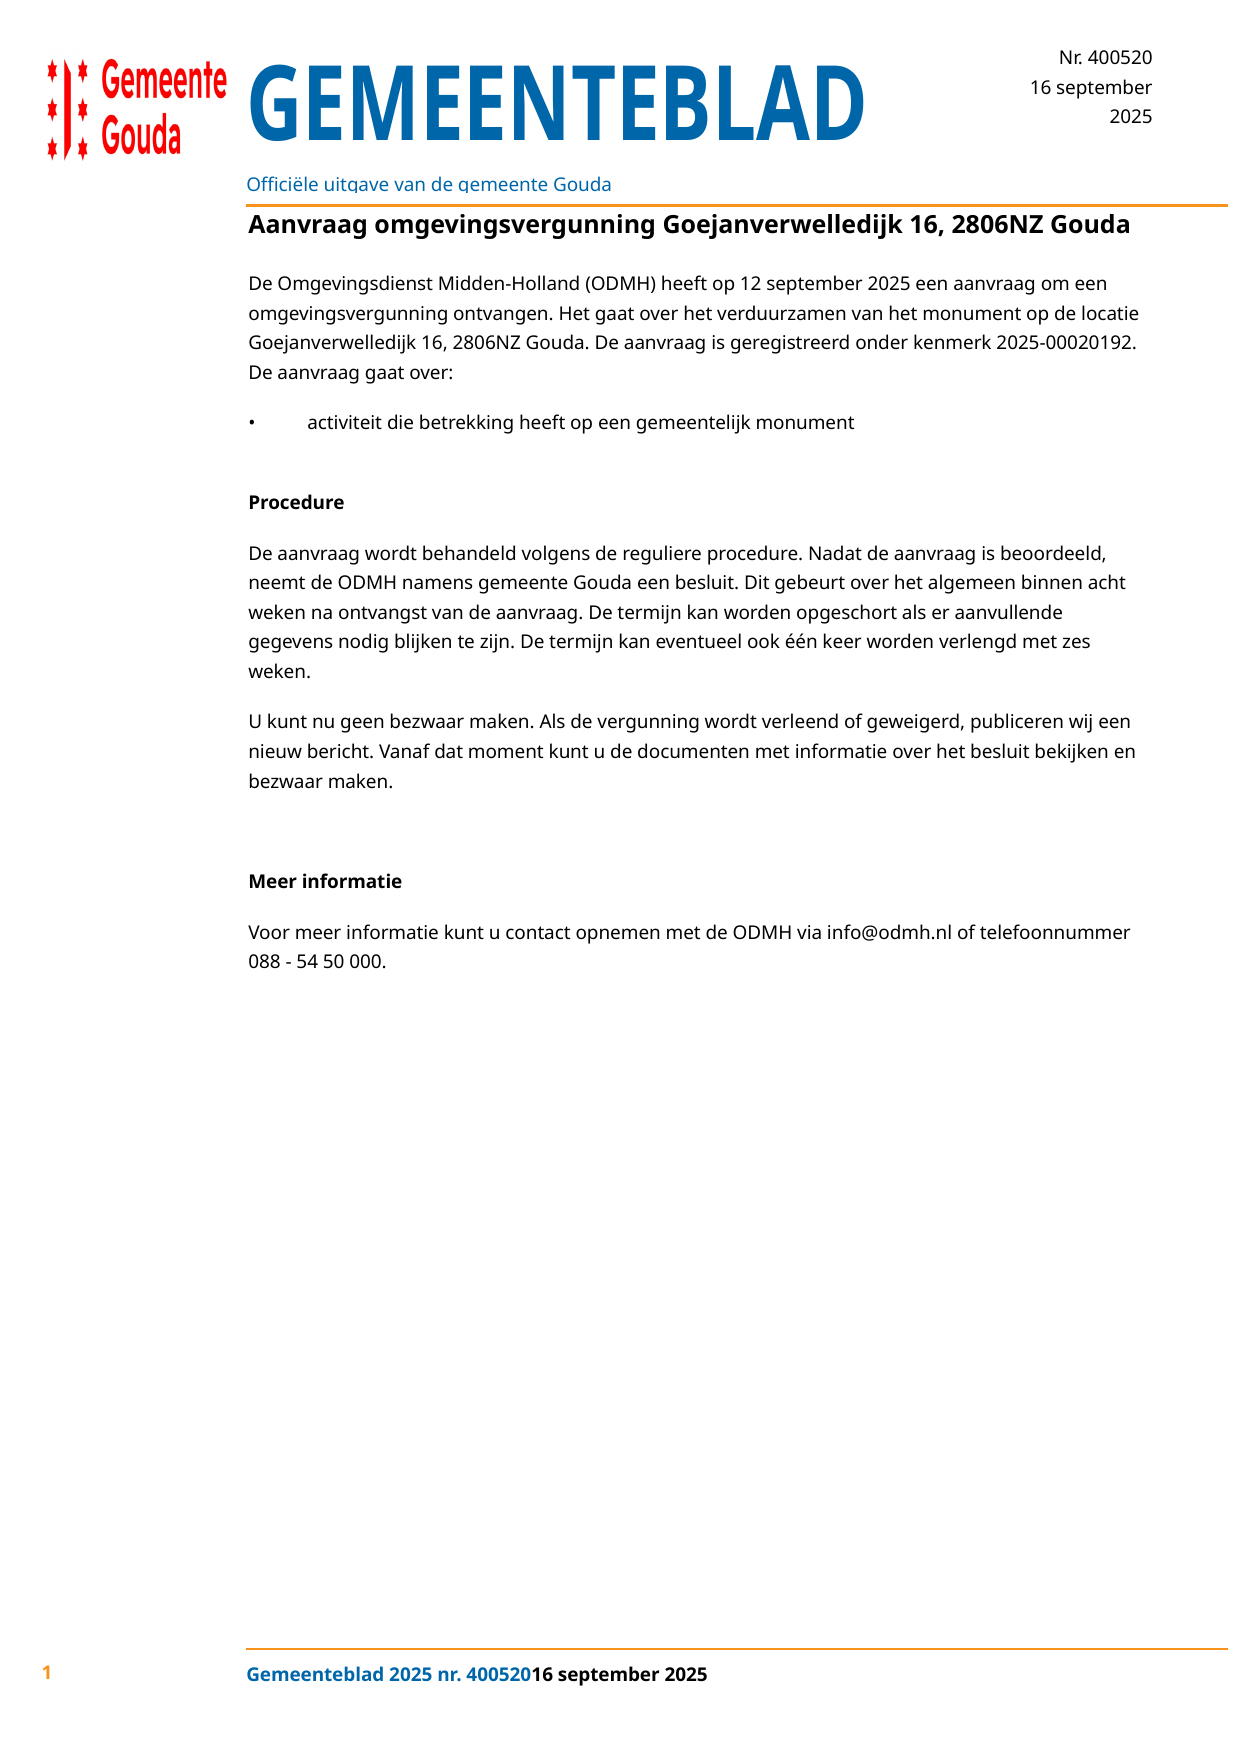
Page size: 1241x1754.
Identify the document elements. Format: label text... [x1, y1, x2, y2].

picture [41, 47, 231, 172]
text De Omgevingsdienst Midden-Holland (ODMH) heeft op 12 september 2025 een aanvraag om een omgevingsvergunning ontvangen. Het gaat over het verduurzamen van het monument op de locatie Goejanverwelledijk 16, 2806NZ Gouda. De aanvraag is geregistreerd onder kenmerk 2025-00020192. De aanvraag gaat over: [248, 270, 1152, 385]
text Aanvraag omgevingsvergunning Goejanverwelledijk 16, 2806NZ Gouda [248, 207, 1152, 241]
text De aanvraag wordt behandeld volgens de reguliere procedure. Nadat de aanvraag is beoordeeld, neemt de ODMH namens gemeente Gouda een besluit. Dit gebeurt over het algemeen binnen acht weken na ontvangst van de aanvraag. De termijn kan worden opgeschort als er aanvullende gegevens nodig blijken te zijn. De termijn kan eventueel ook één keer worden verlengd met zes weken. [248, 540, 1152, 684]
list activiteit die betrekking heeft op een gemeentelijk monument [248, 409, 1152, 435]
text U kunt nu geen bezwaar maken. Als de vergunning wordt verleend of geweigerd, publiceren wij een nieuw bericht. Vanaf dat moment kunt u de documenten met informatie over het besluit bekijken en bezwaar maken. [248, 709, 1152, 793]
text Meer informatie [248, 869, 1152, 894]
text Voor meer informatie kunt u contact opnemen met de ODMH via info@odmh.nl of telefoonnummer 088 - 54 50 000. [248, 919, 1152, 974]
text Procedure [248, 489, 1152, 515]
